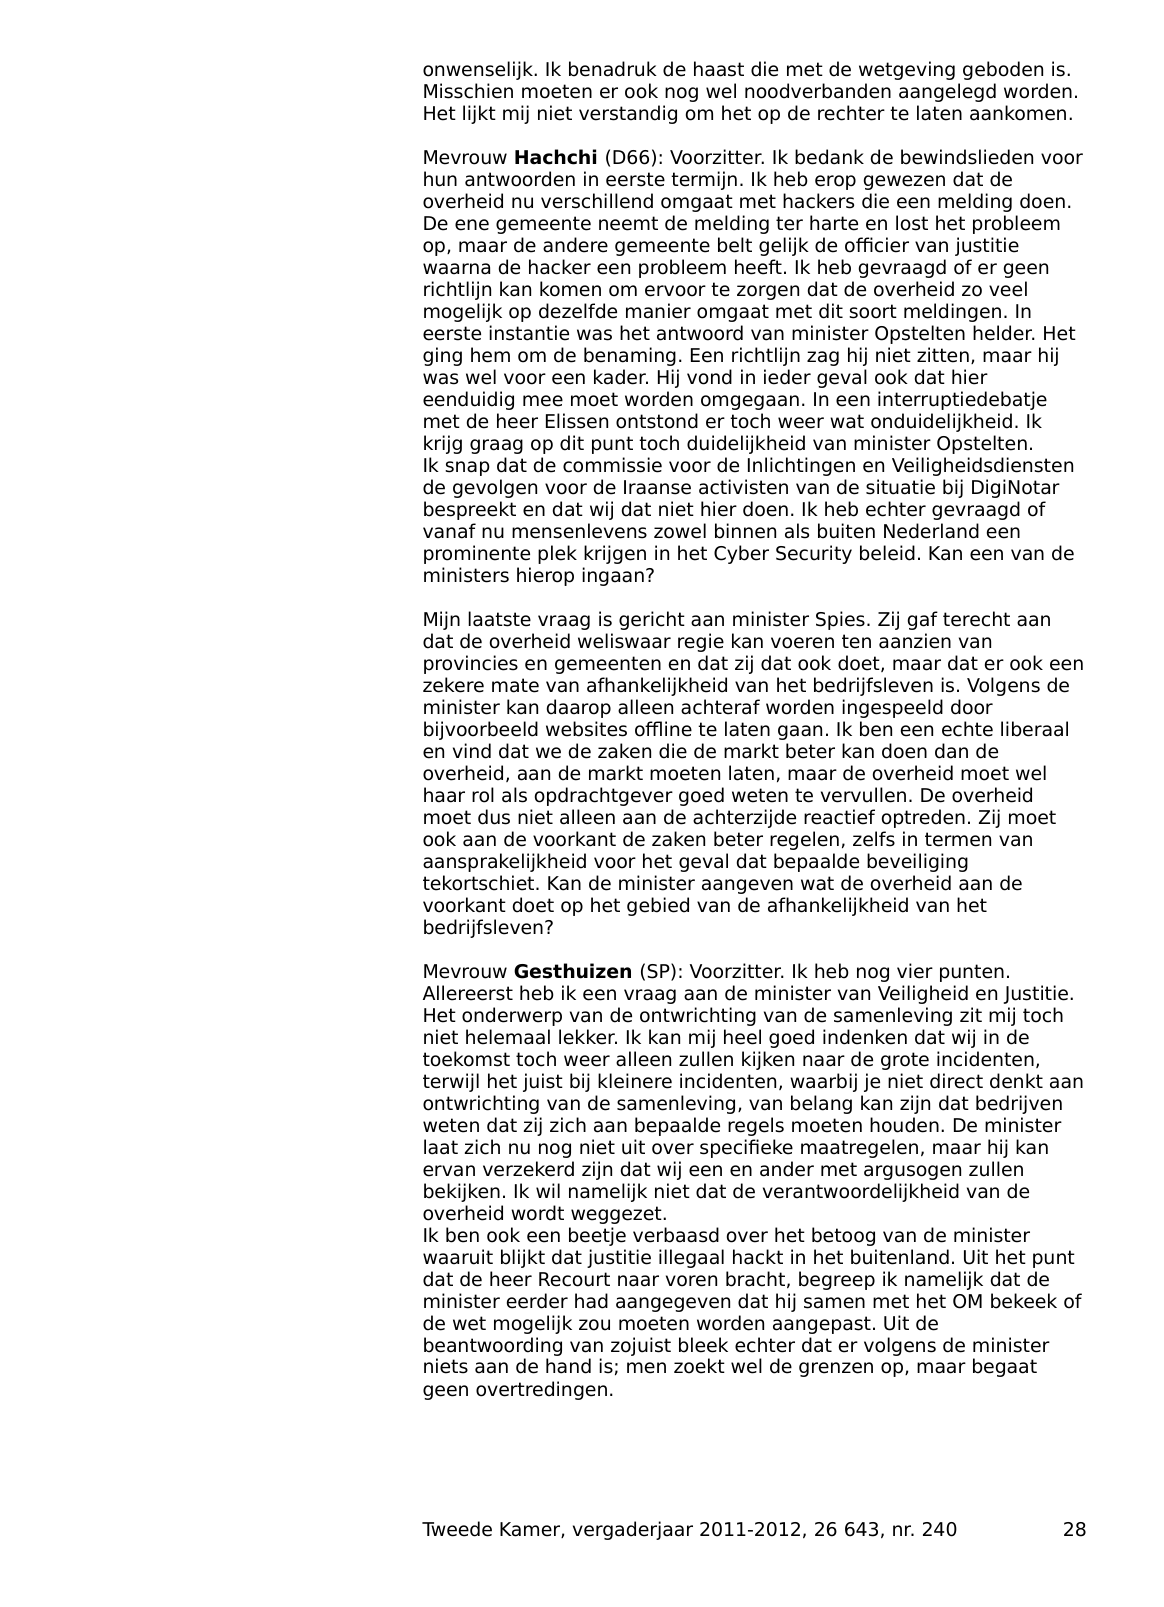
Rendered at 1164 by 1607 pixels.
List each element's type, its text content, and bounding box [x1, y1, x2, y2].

text Ik snap dat de commissie voor de Inlichtingen en Veiligheidsdiensten de gevolgen voor de Iraanse activisten van de situatie bij DigiNotar bespreekt en dat wij dat niet hier doen. Ik heb echter gevraagd of vanaf nu mensenlevens zowel binnen als buiten Nederland een prominente plek krijgen in het Cyber Security beleid. Kan een van de ministers hierop ingaan? [422, 455, 1087, 587]
text Mijn laatste vraag is gericht aan minister Spies. Zij gaf terecht aan dat de overheid weliswaar regie kan voeren ten aanzien van provincies en gemeenten en dat zij dat ook doet, maar dat er ook een zekere mate van afhankelijkheid van het bedrijfsleven is. Volgens de minister kan daarop alleen achteraf worden ingespeeld door bijvoorbeeld websites offline te laten gaan. Ik ben een echte liberaal en vind dat we de zaken die de markt beter kan doen dan de overheid, aan de markt moeten laten, maar de overheid moet wel haar rol als opdrachtgever goed weten te vervullen. De overheid moet dus niet alleen aan de achterzijde reactief optreden. Zij moet ook aan de voorkant de zaken beter regelen, zelfs in termen van aansprakelijkheid voor het geval dat bepaalde beveiliging tekortschiet. Kan de minister aangeven wat de overheid aan de voorkant doet op het gebied van de afhankelijkheid van het bedrijfsleven? [422, 609, 1087, 939]
text Mevrouw Hachchi (D66): Voorzitter. Ik bedank de bewindslieden voor hun antwoorden in eerste termijn. Ik heb erop gewezen dat de overheid nu verschillend omgaat met hackers die een melding doen. De ene gemeente neemt de melding ter harte en lost het probleem op, maar de andere gemeente belt gelijk de officier van justitie waarna de hacker een probleem heeft. Ik heb gevraagd of er geen richtlijn kan komen om ervoor te zorgen dat de overheid zo veel mogelijk op dezelfde manier omgaat met dit soort meldingen. In eerste instantie was het antwoord van minister Opstelten helder. Het ging hem om de benaming. Een richtlijn zag hij niet zitten, maar hij was wel voor een kader. Hij vond in ieder geval ook dat hier eenduidig mee moet worden omgegaan. In een interruptiedebatje met de heer Elissen ontstond er toch weer wat onduidelijkheid. Ik krijg graag op dit punt toch duidelijkheid van minister Opstelten. [422, 147, 1087, 455]
text Ik ben ook een beetje verbaasd over het betoog van de minister waaruit blijkt dat justitie illegaal hackt in het buitenland. Uit het punt dat de heer Recourt naar voren bracht, begreep ik namelijk dat de minister eerder had aangegeven dat hij samen met het OM bekeek of de wet mogelijk zou moeten worden aangepast. Uit de beantwoording van zojuist bleek echter dat er volgens de minister niets aan de hand is; men zoekt wel de grenzen op, maar begaat geen overtredingen. [422, 1224, 1087, 1400]
text onwenselijk. Ik benadruk de haast die met de wetgeving geboden is. Misschien moeten er ook nog wel noodverbanden aangelegd worden. Het lijkt mij niet verstandig om het op de rechter te laten aankomen. [422, 59, 1087, 125]
text Mevrouw Gesthuizen (SP): Voorzitter. Ik heb nog vier punten. Allereerst heb ik een vraag aan de minister van Veiligheid en Justitie. Het onderwerp van de ontwrichting van de samenleving zit mij toch niet helemaal lekker. Ik kan mij heel goed indenken dat wij in de toekomst toch weer alleen zullen kijken naar de grote incidenten, terwijl het juist bij kleinere incidenten, waarbij je niet direct denkt aan ontwrichting van de samenleving, van belang kan zijn dat bedrijven weten dat zij zich aan bepaalde regels moeten houden. De minister laat zich nu nog niet uit over specifieke maatregelen, maar hij kan ervan verzekerd zijn dat wij een en ander met argusogen zullen bekijken. Ik wil namelijk niet dat de verantwoordelijkheid van de overheid wordt weggezet. [422, 961, 1087, 1224]
